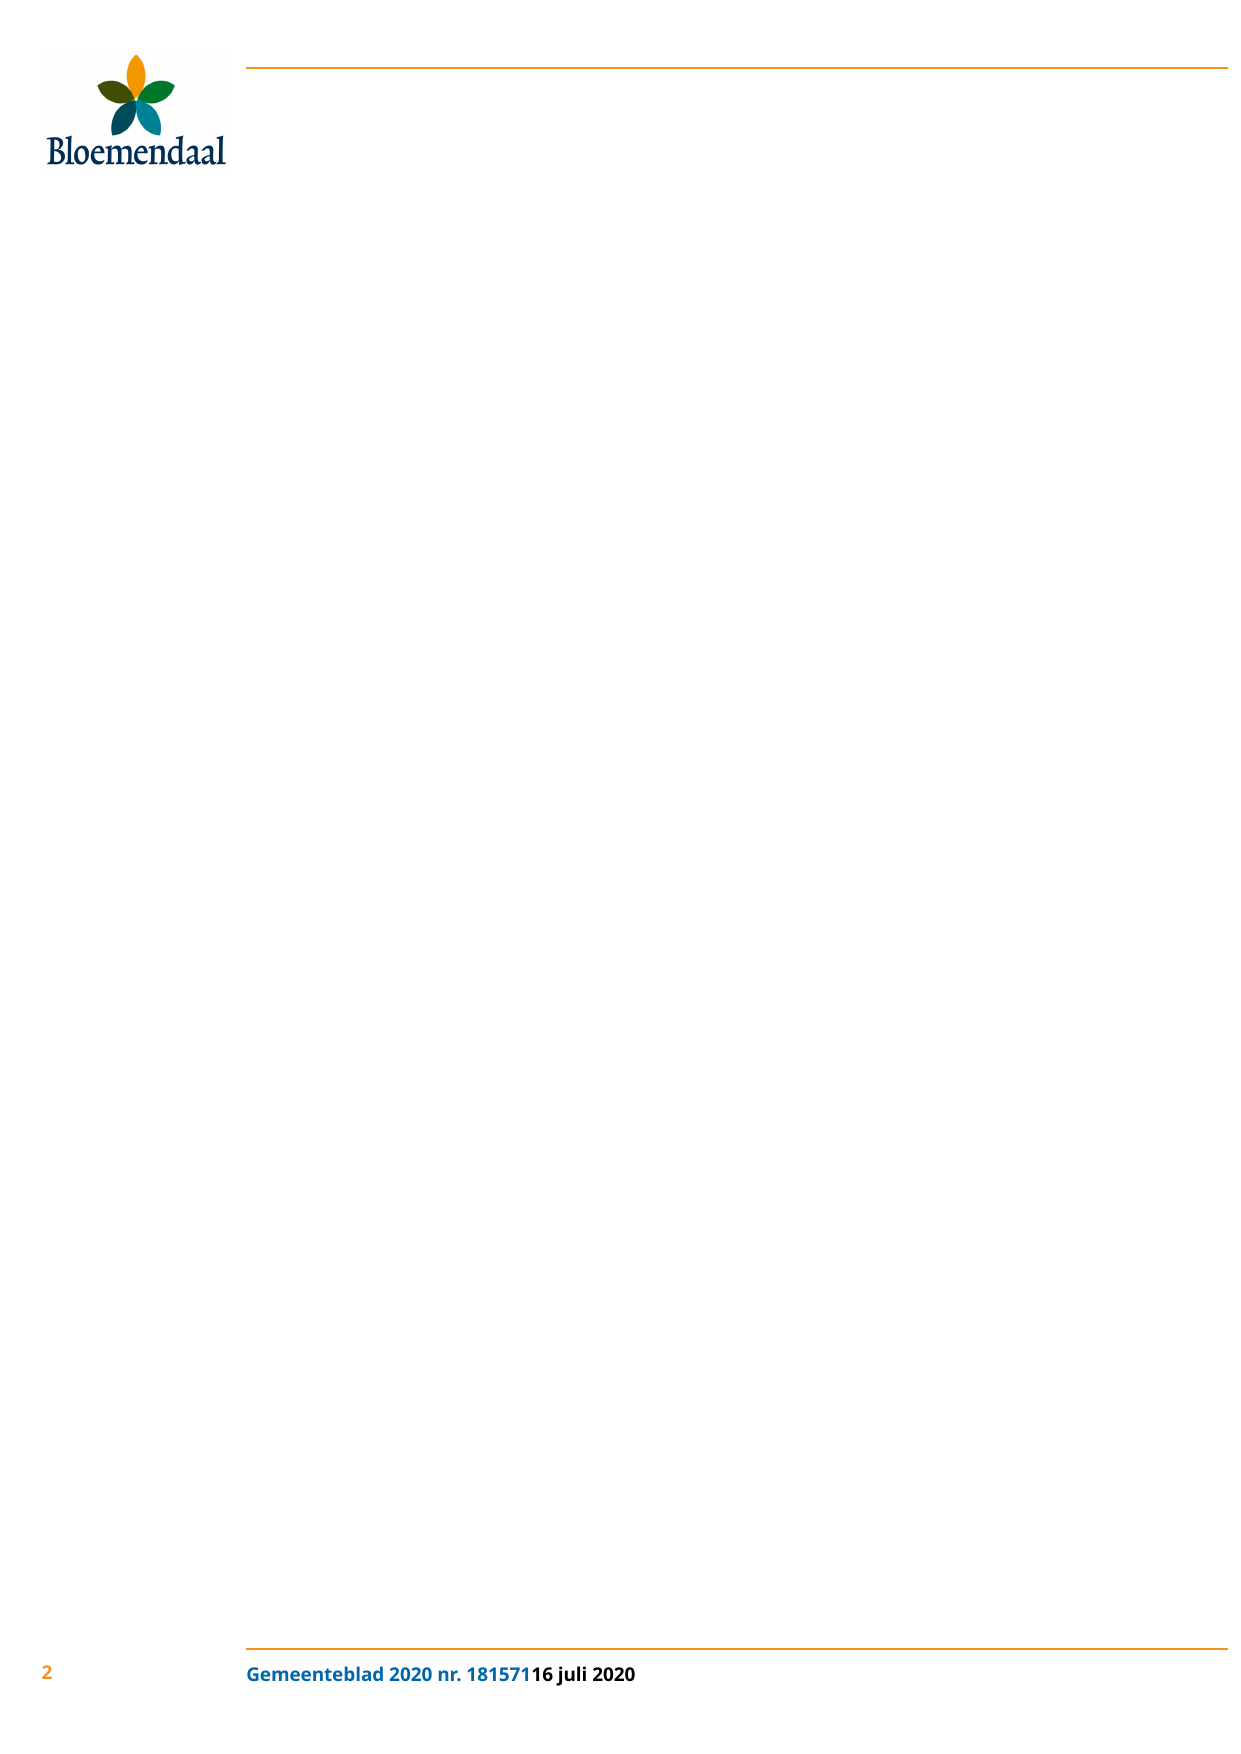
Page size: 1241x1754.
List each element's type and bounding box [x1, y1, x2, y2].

picture [41, 47, 231, 172]
